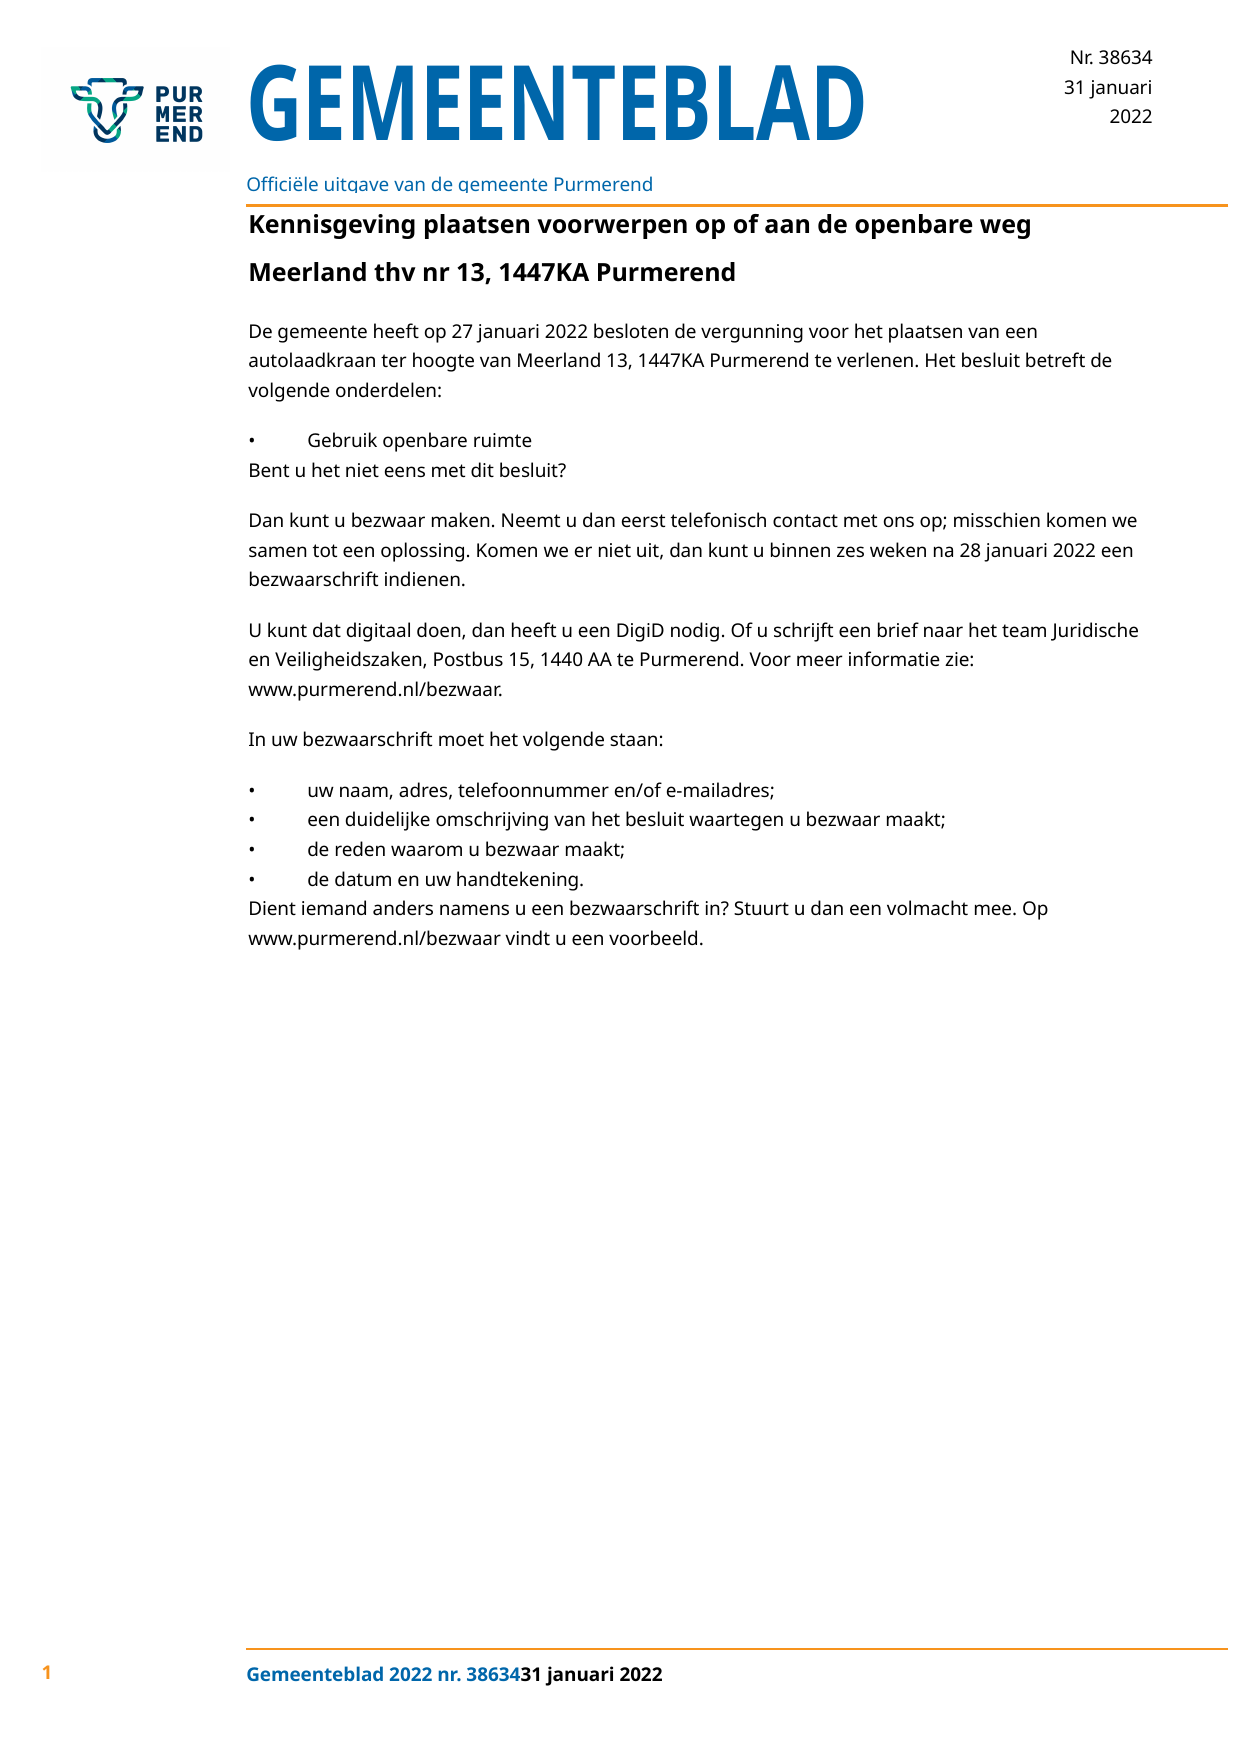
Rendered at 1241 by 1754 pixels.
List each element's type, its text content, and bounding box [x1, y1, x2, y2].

text Dient iemand anders namens u een bezwaarschrift in? Stuurt u dan een volmacht mee. Op www.purmerend.nl/bezwaar vindt u een voorbeeld. [248, 895, 1152, 951]
text Bent u het niet eens met dit besluit? [248, 457, 1152, 483]
text U kunt dat digitaal doen, dan heeft u een DigiD nodig. Of u schrijft een brief naar het team Juridische en Veiligheidszaken, Postbus 15, 1440 AA te Purmerend. Voor meer informatie zie: www.purmerend.nl/bezwaar. [248, 617, 1152, 702]
text Kennisgeving plaatsen voorwerpen op of aan de openbare weg Meerland thv nr 13, 1447KA Purmerend [248, 207, 1152, 288]
list de reden waarom u bezwaar maakt; [248, 836, 1152, 862]
list de datum en uw handtekening. [248, 866, 1152, 892]
list een duidelijke omschrijving van het besluit waartegen u bezwaar maakt; [248, 807, 1152, 832]
picture [41, 47, 231, 172]
text De gemeente heeft op 27 januari 2022 besloten de vergunning voor het plaatsen van een autolaadkraan ter hoogte van Meerland 13, 1447KA Purmerend te verlenen. Het besluit betreft de volgende onderdelen: [248, 318, 1152, 403]
list Gebruik openbare ruimte [248, 427, 1152, 453]
text In uw bezwaarschrift moet het volgende staan: [248, 727, 1152, 752]
list uw naam, adres, telefoonnummer en/of e-mailadres; [248, 777, 1152, 803]
text Dan kunt u bezwaar maken. Neemt u dan eerst telefonisch contact met ons op; misschien komen we samen tot een oplossing. Komen we er niet uit, dan kunt u binnen zes weken na 28 januari 2022 een bezwaarschrift indienen. [248, 507, 1152, 592]
